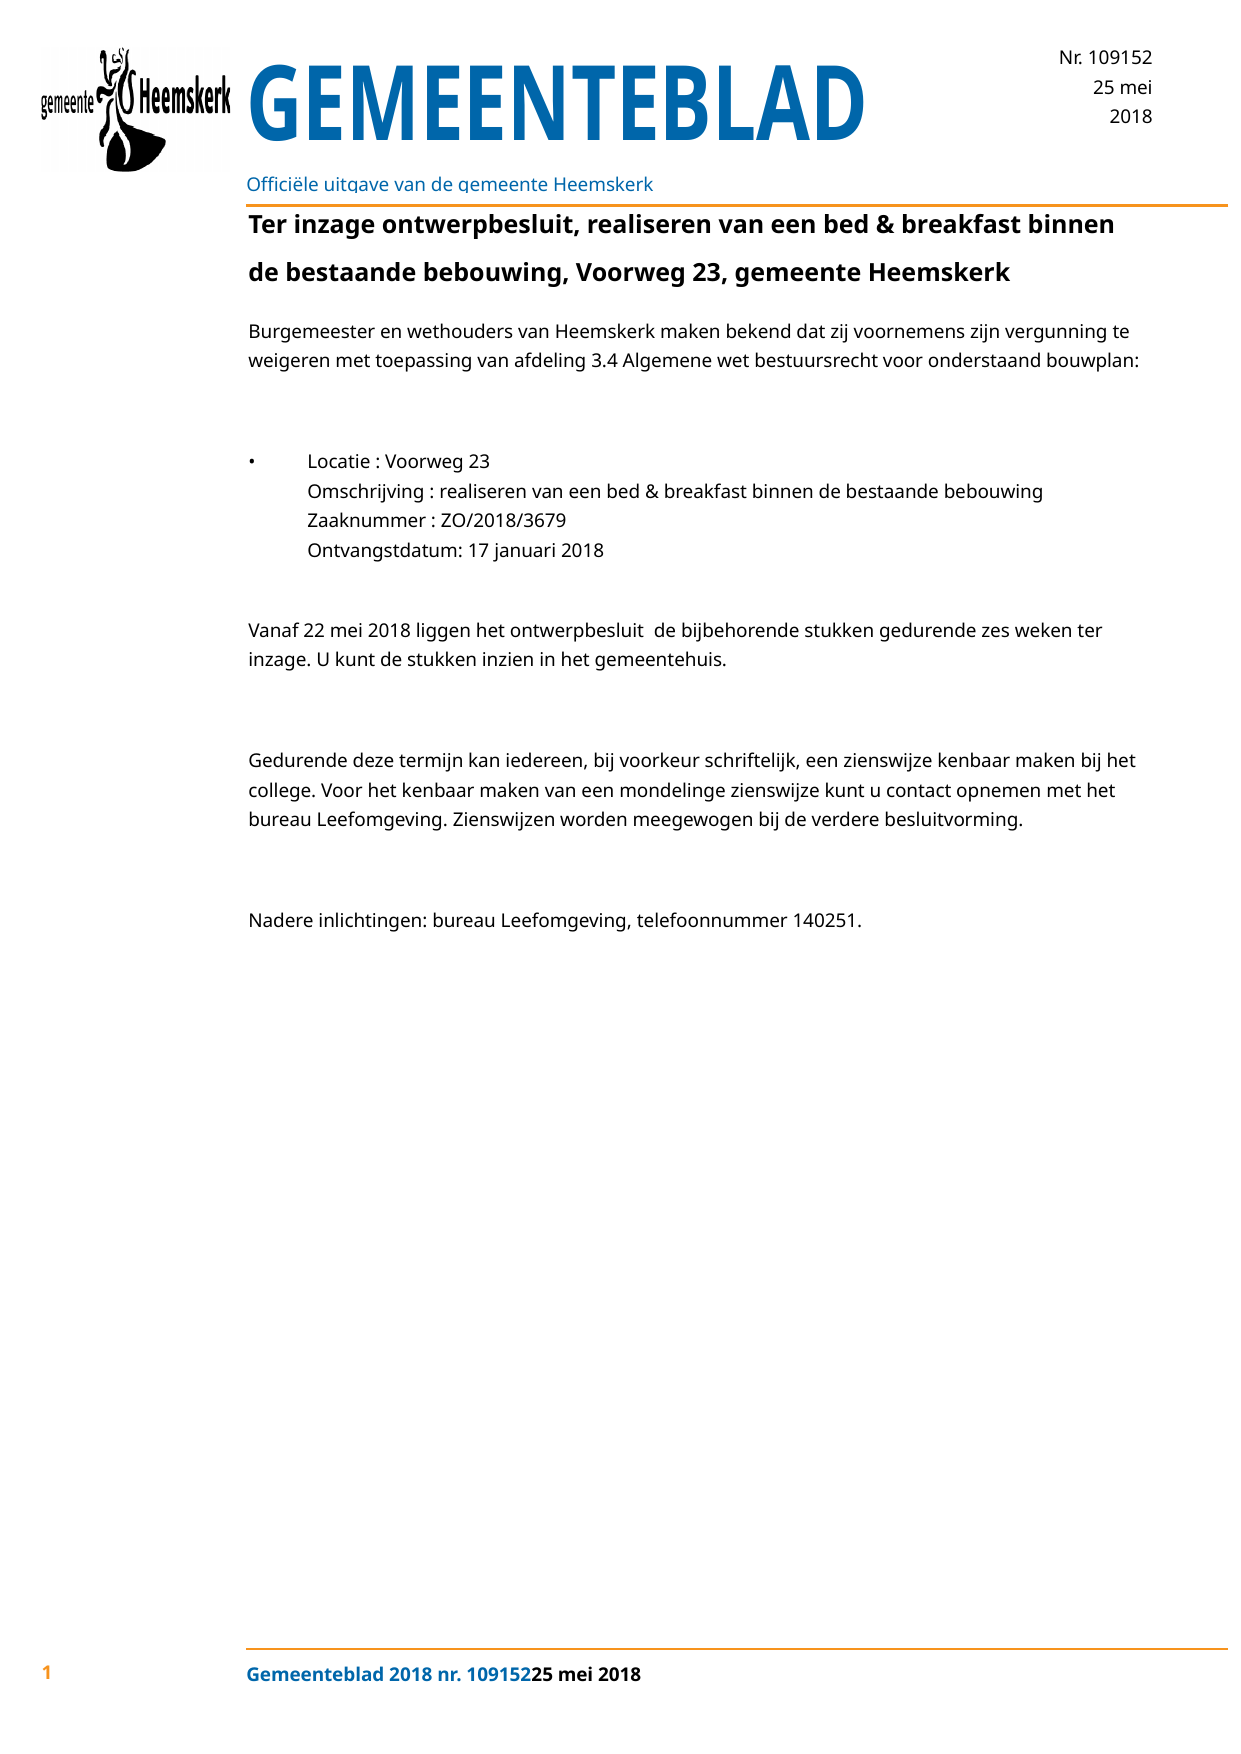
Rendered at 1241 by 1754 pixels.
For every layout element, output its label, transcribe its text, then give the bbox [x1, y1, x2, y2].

text Nadere inlichtingen: bureau Leefomgeving, telefoonnummer 140251. [248, 907, 1152, 933]
text Burgemeester en wethouders van Heemskerk maken bekend dat zij voornemens zijn vergunning te weigeren met toepassing van afdeling 3.4 Algemene wet bestuursrecht voor onderstaand bouwplan: [248, 318, 1152, 373]
text Vanaf 22 mei 2018 liggen het ontwerpbesluit de bijbehorende stukken gedurende zes weken ter inzage. U kunt de stukken inzien in het gemeentehuis. [248, 617, 1152, 672]
picture [41, 47, 231, 172]
list Ontvangstdatum: 17 januari 2018 [248, 537, 1152, 563]
list Omschrijving : realiseren van een bed & breakfast binnen de bestaande bebouwing [248, 478, 1152, 504]
text Ter inzage ontwerpbesluit, realiseren van een bed & breakfast binnen de bestaande bebouwing, Voorweg 23, gemeente Heemskerk [248, 207, 1152, 288]
list Zaaknummer : ZO/2018/3679 [248, 507, 1152, 533]
list Locatie : Voorweg 23 [248, 448, 1152, 474]
text Gedurende deze termijn kan iedereen, bij voorkeur schriftelijk, een zienswijze kenbaar maken bij het college. Voor het kenbaar maken van een mondelinge zienswijze kunt u contact opnemen met het bureau Leefomgeving. Zienswijzen worden meegewogen bij de verdere besluitvorming. [248, 747, 1152, 832]
